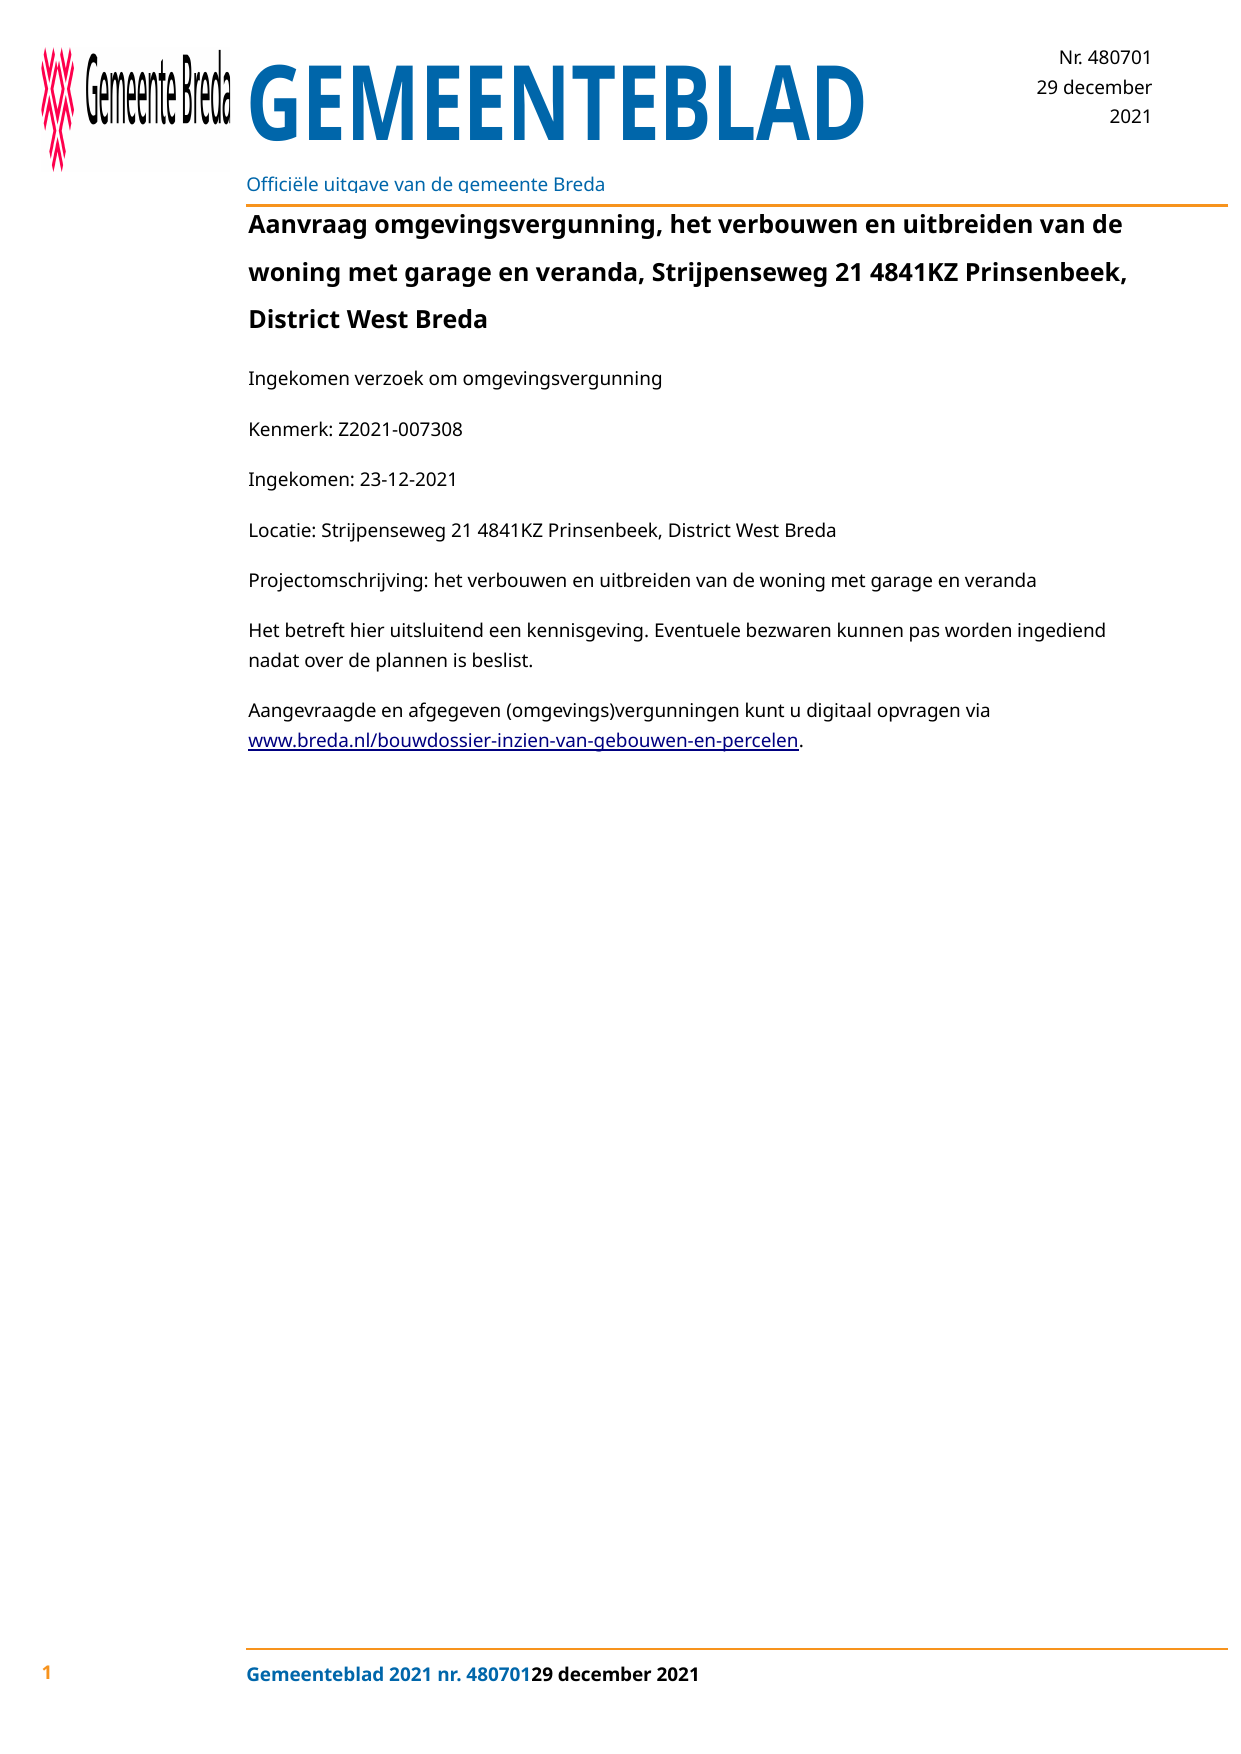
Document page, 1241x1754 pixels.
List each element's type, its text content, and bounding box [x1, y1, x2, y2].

text Aangevraagde en afgegeven (omgevings)vergunningen kunt u digitaal opvragen via www.breda.nl/bouwdossier-inzien-van-gebouwen-en-percelen. [248, 698, 1152, 753]
text Ingekomen: 23-12-2021 [248, 466, 1152, 492]
text Locatie: Strijpenseweg 21 4841KZ Prinsenbeek, District West Breda [248, 517, 1152, 542]
text Kenmerk: Z2021-007308 [248, 416, 1152, 442]
text Projectomschrijving: het verbouwen en uitbreiden van de woning met garage en veranda [248, 567, 1152, 593]
text Ingekomen verzoek om omgevingsvergunning [248, 366, 1152, 391]
picture [41, 47, 231, 172]
text Het betreft hier uitsluitend een kennisgeving. Eventuele bezwaren kunnen pas worden ingediend nadat over de plannen is beslist. [248, 618, 1152, 673]
text Aanvraag omgevingsvergunning, het verbouwen en uitbreiden van de woning met garage en veranda, Strijpenseweg 21 4841KZ Prinsenbeek, District West Breda [248, 207, 1152, 336]
